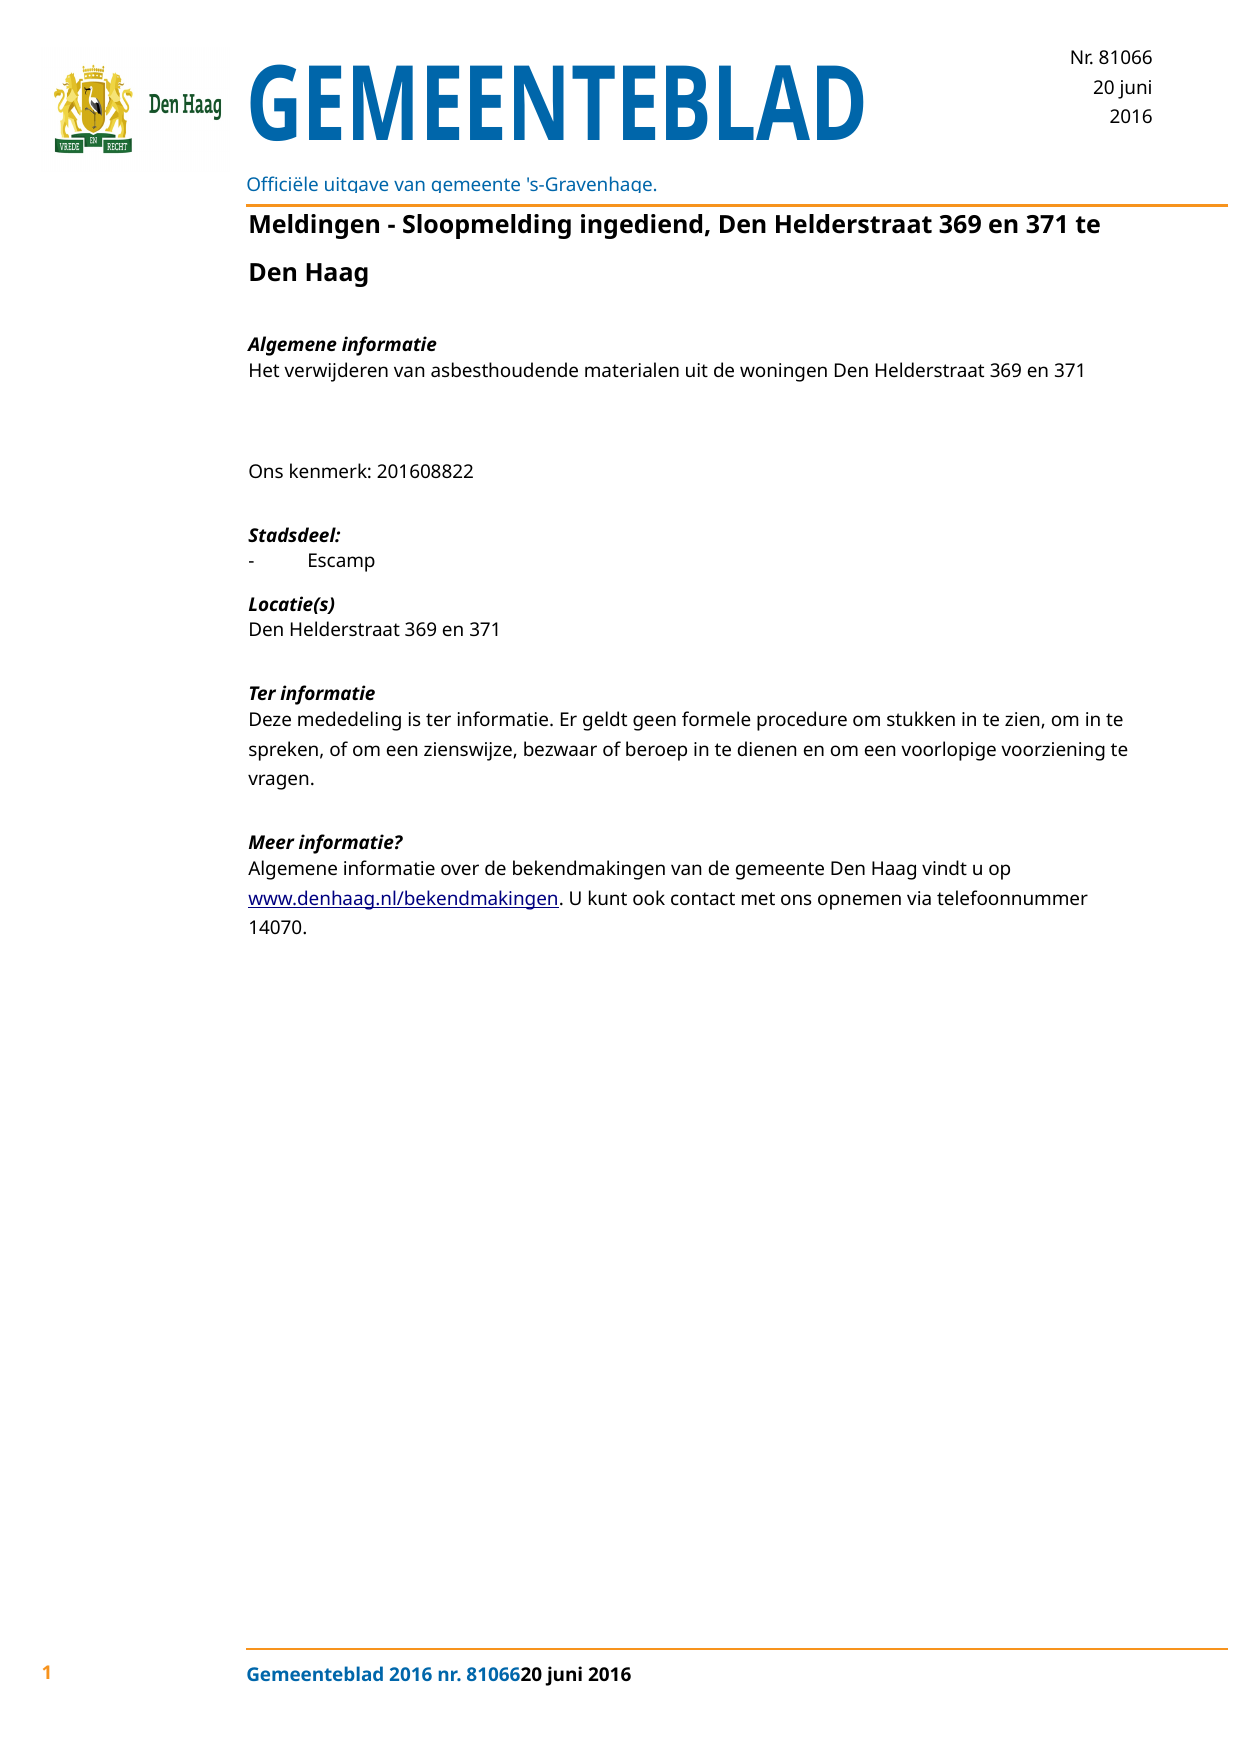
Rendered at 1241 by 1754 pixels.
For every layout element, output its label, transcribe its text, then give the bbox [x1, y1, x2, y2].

text Locatie(s) [248, 591, 1152, 617]
text Meldingen - Sloopmelding ingediend, Den Helderstraat 369 en 371 te Den Haag [248, 207, 1152, 288]
text Ter informatie [248, 681, 1152, 706]
text Meer informatie? [248, 829, 1152, 855]
text Algemene informatie over de bekendmakingen van de gemeente Den Haag vindt u op www.denhaag.nl/bekendmakingen. U kunt ook contact met ons opnemen via telefoonnummer 14070. [248, 855, 1152, 940]
text Den Helderstraat 369 en 371 [248, 617, 1152, 642]
text Algemene informatie [248, 331, 1152, 357]
text Stadsdeel: [248, 522, 1152, 548]
picture [41, 47, 231, 172]
text Ons kenmerk: 201608822 [248, 458, 1152, 484]
text Het verwijderen van asbesthoudende materialen uit de woningen Den Helderstraat 369 en 371 [248, 357, 1152, 383]
list Escamp [248, 548, 1152, 573]
text Deze mededeling is ter informatie. Er geldt geen formele procedure om stukken in te zien, om in te spreken, of om een zienswijze, bezwaar of beroep in te dienen en om een voorlopige voorziening te vragen. [248, 706, 1152, 791]
